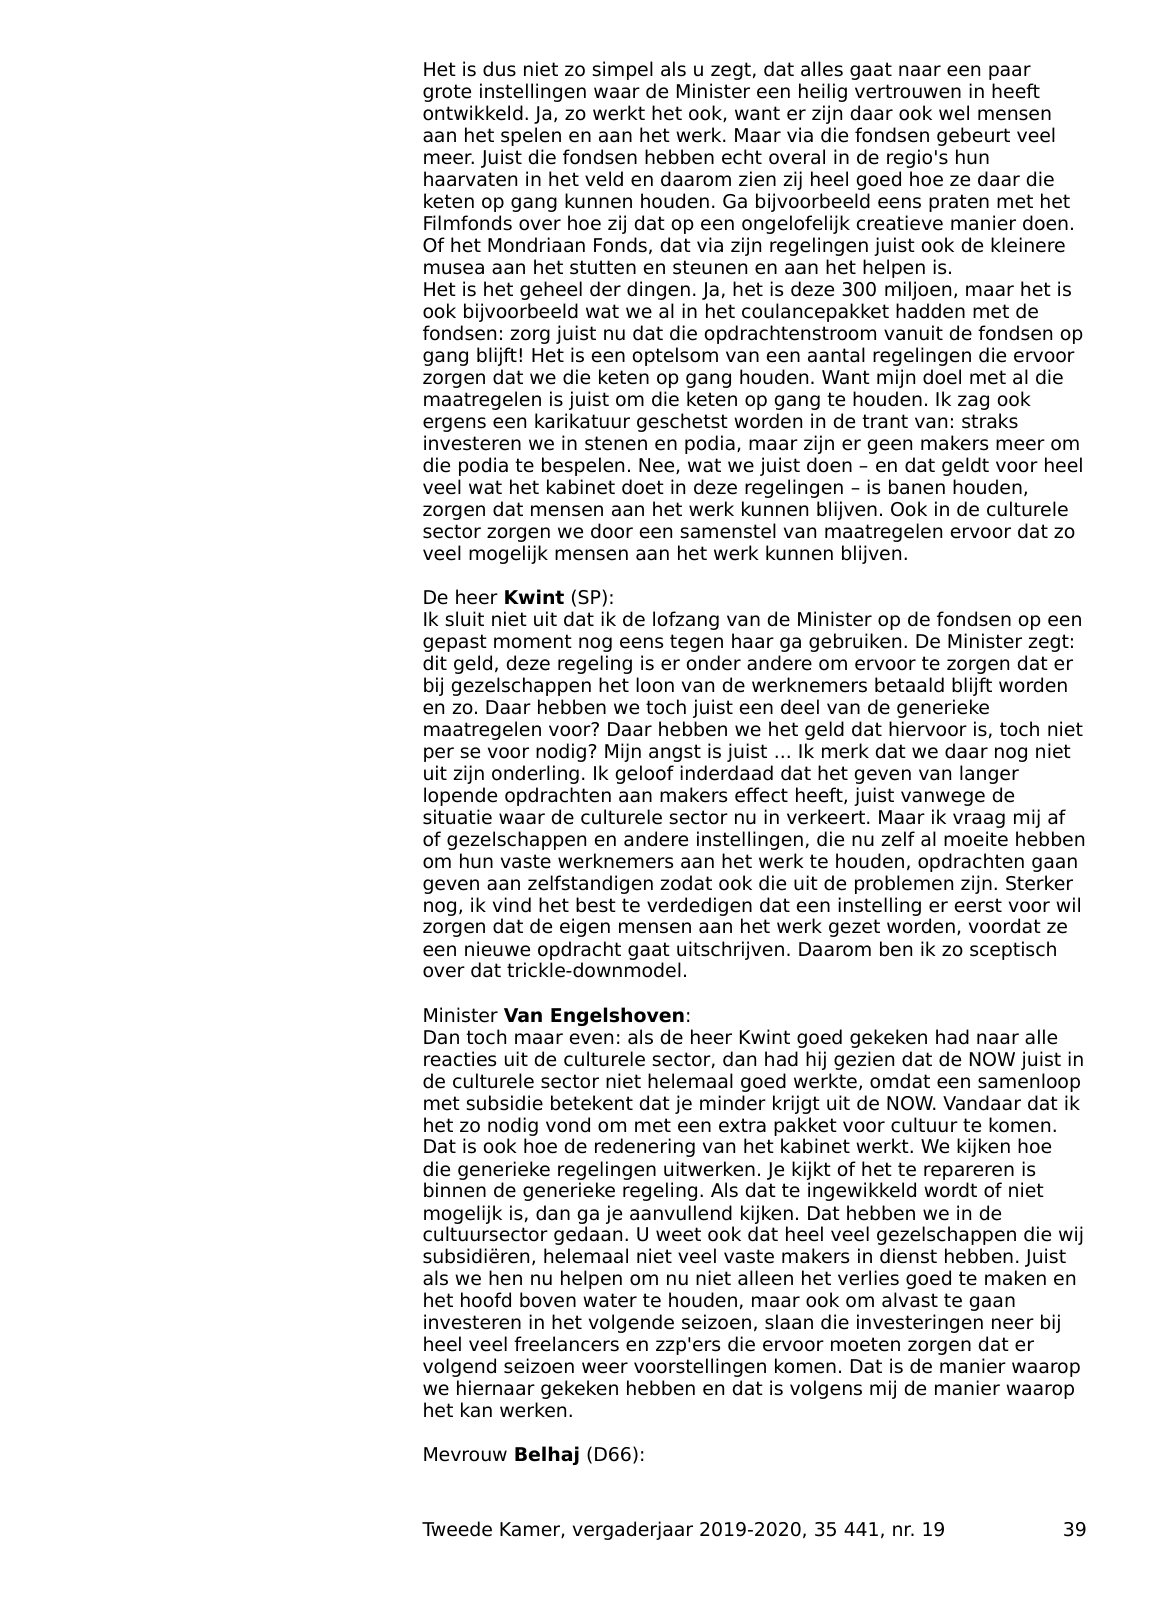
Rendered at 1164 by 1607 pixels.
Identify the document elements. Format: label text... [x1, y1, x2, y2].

text Het is het geheel der dingen. Ja, het is deze 300 miljoen, maar het is ook bijvoorbeeld wat we al in het coulancepakket hadden met de fondsen: zorg juist nu dat die opdrachtenstroom vanuit de fondsen op gang blijft! Het is een optelsom van een aantal regelingen die ervoor zorgen dat we die keten op gang houden. Want mijn doel met al die maatregelen is juist om die keten op gang te houden. Ik zag ook ergens een karikatuur geschetst worden in de trant van: straks investeren we in stenen en podia, maar zijn er geen makers meer om die podia te bespelen. Nee, wat we juist doen – en dat geldt voor heel veel wat het kabinet doet in deze regelingen – is banen houden, zorgen dat mensen aan het werk kunnen blijven. Ook in de culturele sector zorgen we door een samenstel van maatregelen ervoor dat zo veel mogelijk mensen aan het werk kunnen blijven. [422, 279, 1087, 564]
text Mevrouw Belhaj (D66): [422, 1444, 1087, 1466]
text De heer Kwint (SP): [422, 587, 1087, 609]
text Ik sluit niet uit dat ik de lofzang van de Minister op de fondsen op een gepast moment nog eens tegen haar ga gebruiken. De Minister zegt: dit geld, deze regeling is er onder andere om ervoor te zorgen dat er bij gezelschappen het loon van de werknemers betaald blijft worden en zo. Daar hebben we toch juist een deel van de generieke maatregelen voor? Daar hebben we het geld dat hiervoor is, toch niet per se voor nodig? Mijn angst is juist ... Ik merk dat we daar nog niet uit zijn onderling. Ik geloof inderdaad dat het geven van langer lopende opdrachten aan makers effect heeft, juist vanwege de situatie waar de culturele sector nu in verkeert. Maar ik vraag mij af of gezelschappen en andere instellingen, die nu zelf al moeite hebben om hun vaste werknemers aan het werk te houden, opdrachten gaan geven aan zelfstandigen zodat ook die uit de problemen zijn. Sterker nog, ik vind het best te verdedigen dat een instelling er eerst voor wil zorgen dat de eigen mensen aan het werk gezet worden, voordat ze een nieuwe opdracht gaat uitschrijven. Daarom ben ik zo sceptisch over dat trickle-downmodel. [422, 609, 1087, 982]
text Het is dus niet zo simpel als u zegt, dat alles gaat naar een paar grote instellingen waar de Minister een heilig vertrouwen in heeft ontwikkeld. Ja, zo werkt het ook, want er zijn daar ook wel mensen aan het spelen en aan het werk. Maar via die fondsen gebeurt veel meer. Juist die fondsen hebben echt overal in de regio's hun haarvaten in het veld en daarom zien zij heel goed hoe ze daar die keten op gang kunnen houden. Ga bijvoorbeeld eens praten met het Filmfonds over hoe zij dat op een ongelofelijk creatieve manier doen. Of het Mondriaan Fonds, dat via zijn regelingen juist ook de kleinere musea aan het stutten en steunen en aan het helpen is. [422, 59, 1087, 279]
text Minister Van Engelshoven: [422, 1004, 1087, 1027]
text Dan toch maar even: als de heer Kwint goed gekeken had naar alle reacties uit de culturele sector, dan had hij gezien dat de NOW juist in de culturele sector niet helemaal goed werkte, omdat een samenloop met subsidie betekent dat je minder krijgt uit de NOW. Vandaar dat ik het zo nodig vond om met een extra pakket voor cultuur te komen. Dat is ook hoe de redenering van het kabinet werkt. We kijken hoe die generieke regelingen uitwerken. Je kijkt of het te repareren is binnen de generieke regeling. Als dat te ingewikkeld wordt of niet mogelijk is, dan ga je aanvullend kijken. Dat hebben we in de cultuursector gedaan. U weet ook dat heel veel gezelschappen die wij subsidiëren, helemaal niet veel vaste makers in dienst hebben. Juist als we hen nu helpen om nu niet alleen het verlies goed te maken en het hoofd boven water te houden, maar ook om alvast te gaan investeren in het volgende seizoen, slaan die investeringen neer bij heel veel freelancers en zzp'ers die ervoor moeten zorgen dat er volgend seizoen weer voorstellingen komen. Dat is de manier waarop we hiernaar gekeken hebben en dat is volgens mij de manier waarop het kan werken. [422, 1027, 1087, 1422]
